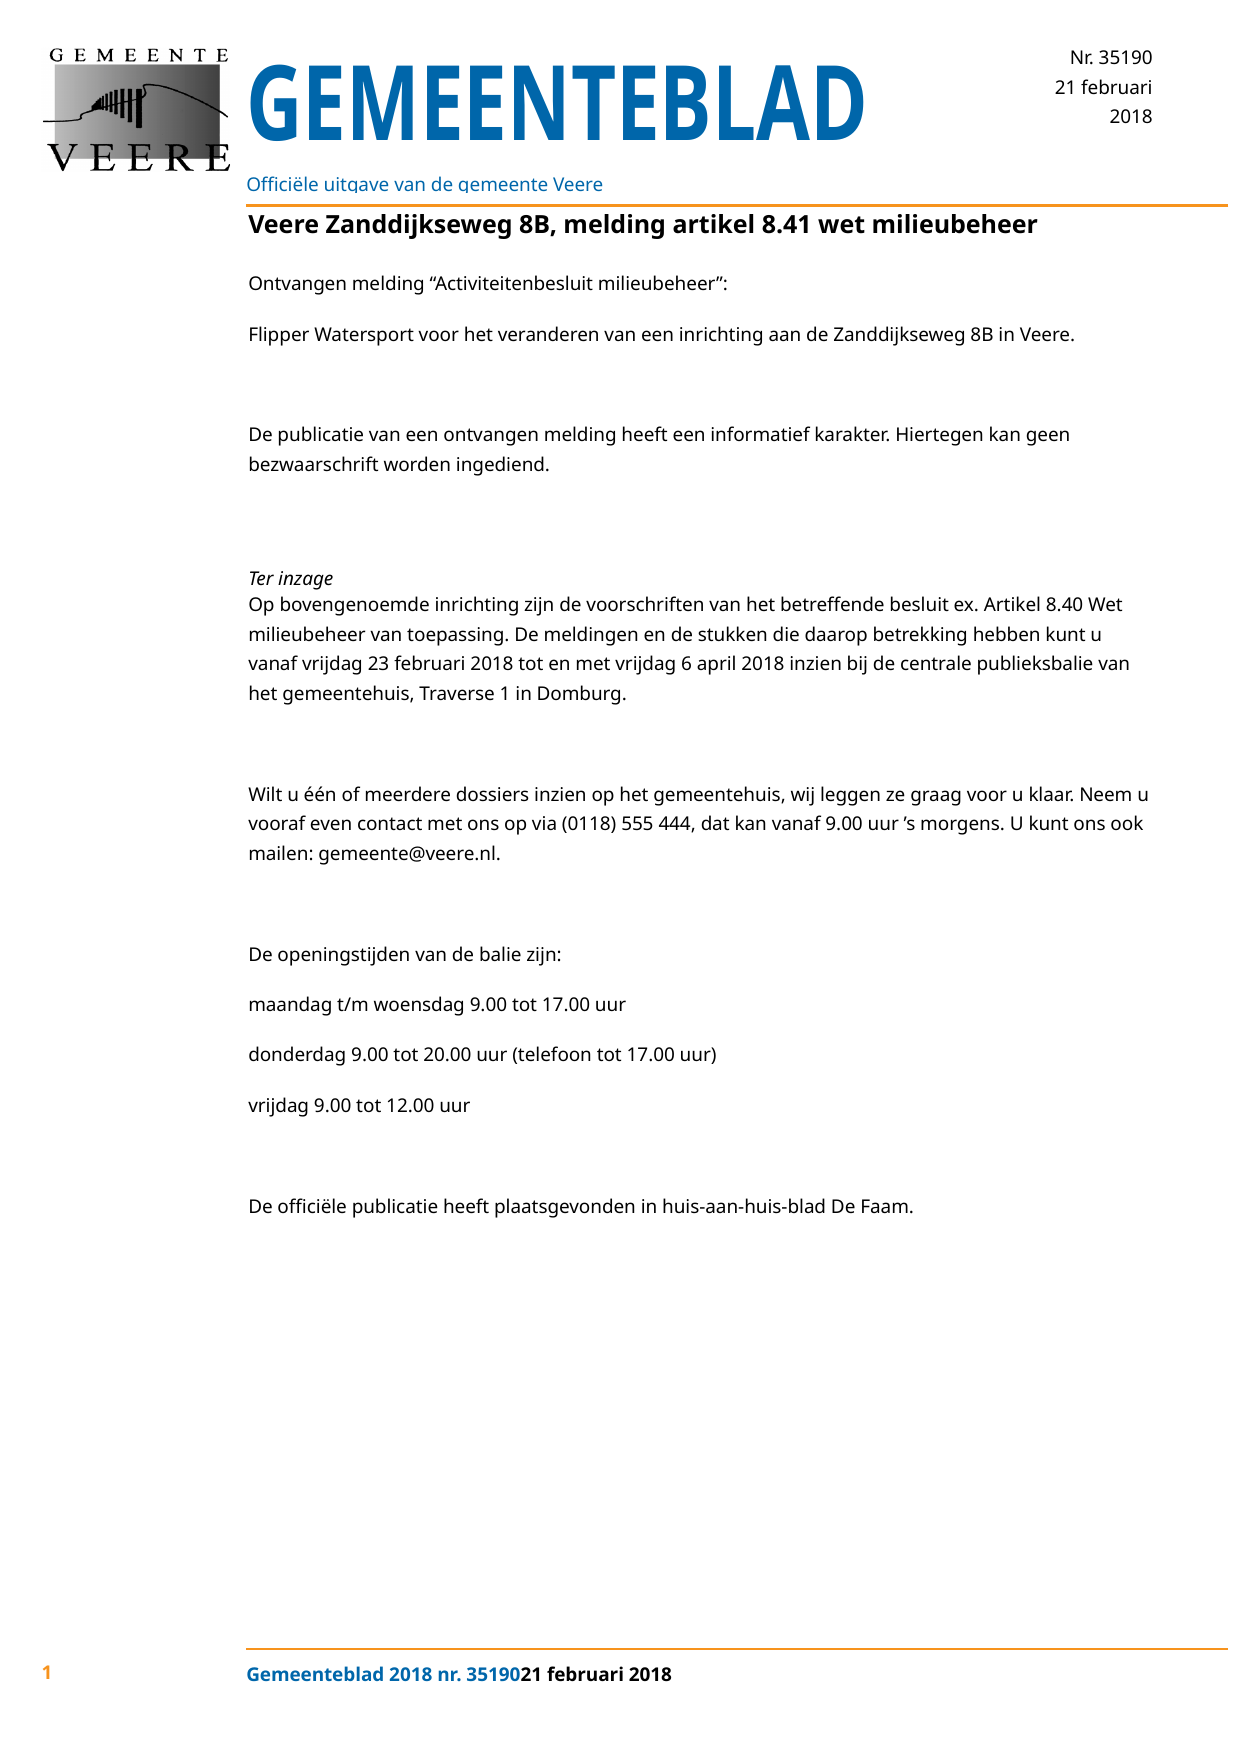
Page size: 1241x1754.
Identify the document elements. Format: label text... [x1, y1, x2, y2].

text maandag t/m woensdag 9.00 tot 17.00 uur [248, 991, 1152, 1017]
text donderdag 9.00 tot 20.00 uur (telefoon tot 17.00 uur) [248, 1042, 1152, 1067]
text Ter inzage [248, 566, 1152, 591]
text Op bovengenoemde inrichting zijn de voorschriften van het betreffende besluit ex. Artikel 8.40 Wet milieubeheer van toepassing. De meldingen en de stukken die daarop betrekking hebben kunt u vanaf vrijdag 23 februari 2018 tot en met vrijdag 6 april 2018 inzien bij de centrale publieksbalie van het gemeentehuis, Traverse 1 in Domburg. [248, 591, 1152, 706]
text Flipper Watersport voor het veranderen van een inrichting aan de Zanddijkseweg 8B in Veere. [248, 321, 1152, 346]
text Ontvangen melding “Activiteitenbesluit milieubeheer”: [248, 270, 1152, 296]
text De openingstijden van de balie zijn: [248, 941, 1152, 967]
text De publicatie van een ontvangen melding heeft een informatief karakter. Hiertegen kan geen bezwaarschrift worden ingediend. [248, 422, 1152, 477]
text De officiële publicatie heeft plaatsgevonden in huis-aan-huis-blad De Faam. [248, 1193, 1152, 1219]
text vrijdag 9.00 tot 12.00 uur [248, 1092, 1152, 1118]
picture [41, 47, 231, 172]
text Veere Zanddijkseweg 8B, melding artikel 8.41 wet milieubeheer [248, 207, 1152, 241]
text Wilt u één of meerdere dossiers inzien op het gemeentehuis, wij leggen ze graag voor u klaar. Neem u vooraf even contact met ons op via (0118) 555 444, dat kan vanaf 9.00 uur ’s morgens. U kunt ons ook mailen: gemeente@veere.nl. [248, 781, 1152, 866]
